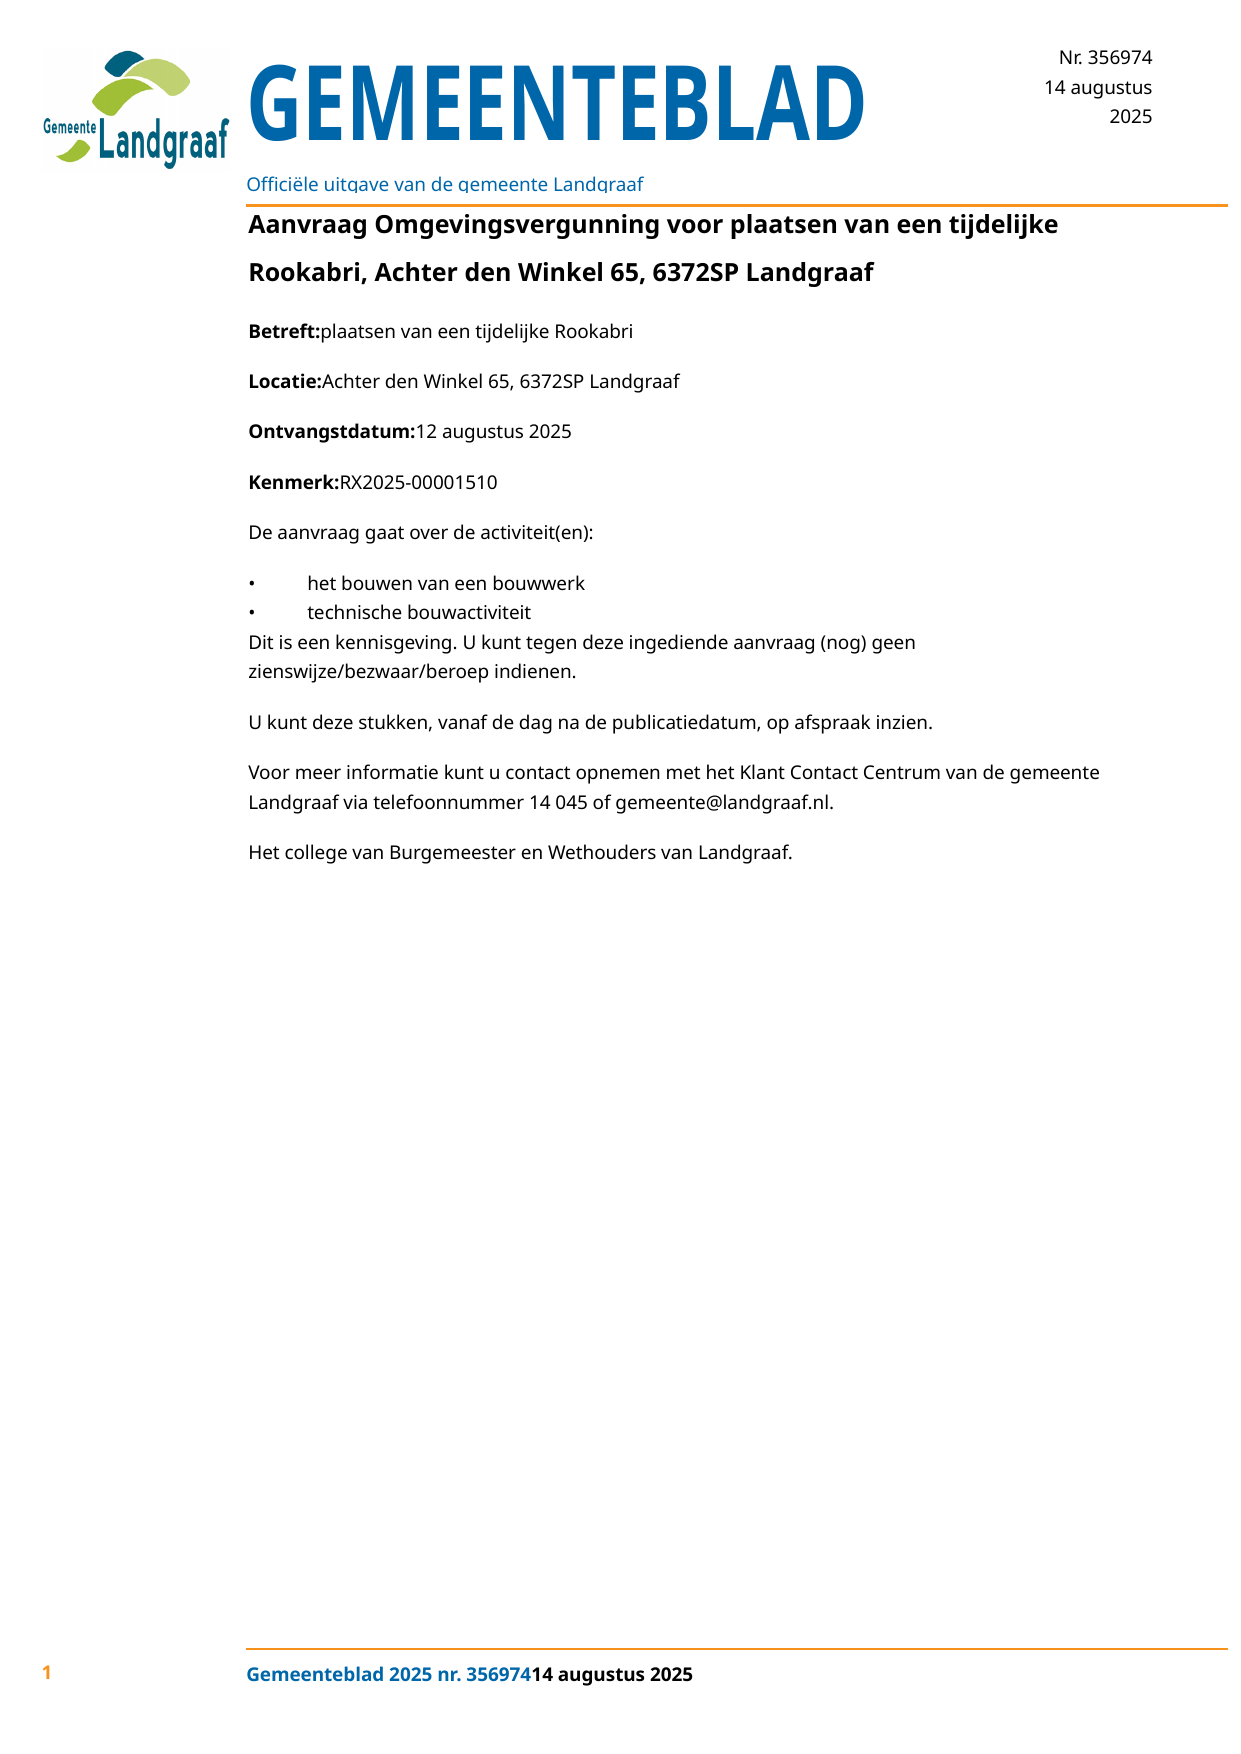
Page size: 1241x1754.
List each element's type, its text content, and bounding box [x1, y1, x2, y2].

text Aanvraag Omgevingsvergunning voor plaatsen van een tijdelijke Rookabri, Achter den Winkel 65, 6372SP Landgraaf [248, 207, 1152, 288]
text Betreft:plaatsen van een tijdelijke Rookabri [248, 318, 1152, 344]
text De aanvraag gaat over de activiteit(en): [248, 519, 1152, 545]
text Kenmerk:RX2025-00001510 [248, 469, 1152, 495]
list technische bouwactiviteit [248, 599, 1152, 625]
text Locatie:Achter den Winkel 65, 6372SP Landgraaf [248, 368, 1152, 394]
picture [41, 47, 231, 172]
text Het college van Burgemeester en Wethouders van Landgraaf. [248, 839, 1152, 865]
text U kunt deze stukken, vanaf de dag na de publicatiedatum, op afspraak inzien. [248, 709, 1152, 735]
text Ontvangstdatum:12 augustus 2025 [248, 419, 1152, 444]
text Dit is een kennisgeving. U kunt tegen deze ingediende aanvraag (nog) geen zienswijze/bezwaar/beroep indienen. [248, 629, 1152, 684]
text Voor meer informatie kunt u contact opnemen met het Klant Contact Centrum van de gemeente Landgraaf via telefoonnummer 14 045 of gemeente@landgraaf.nl. [248, 759, 1152, 815]
list het bouwen van een bouwwerk [248, 570, 1152, 596]
